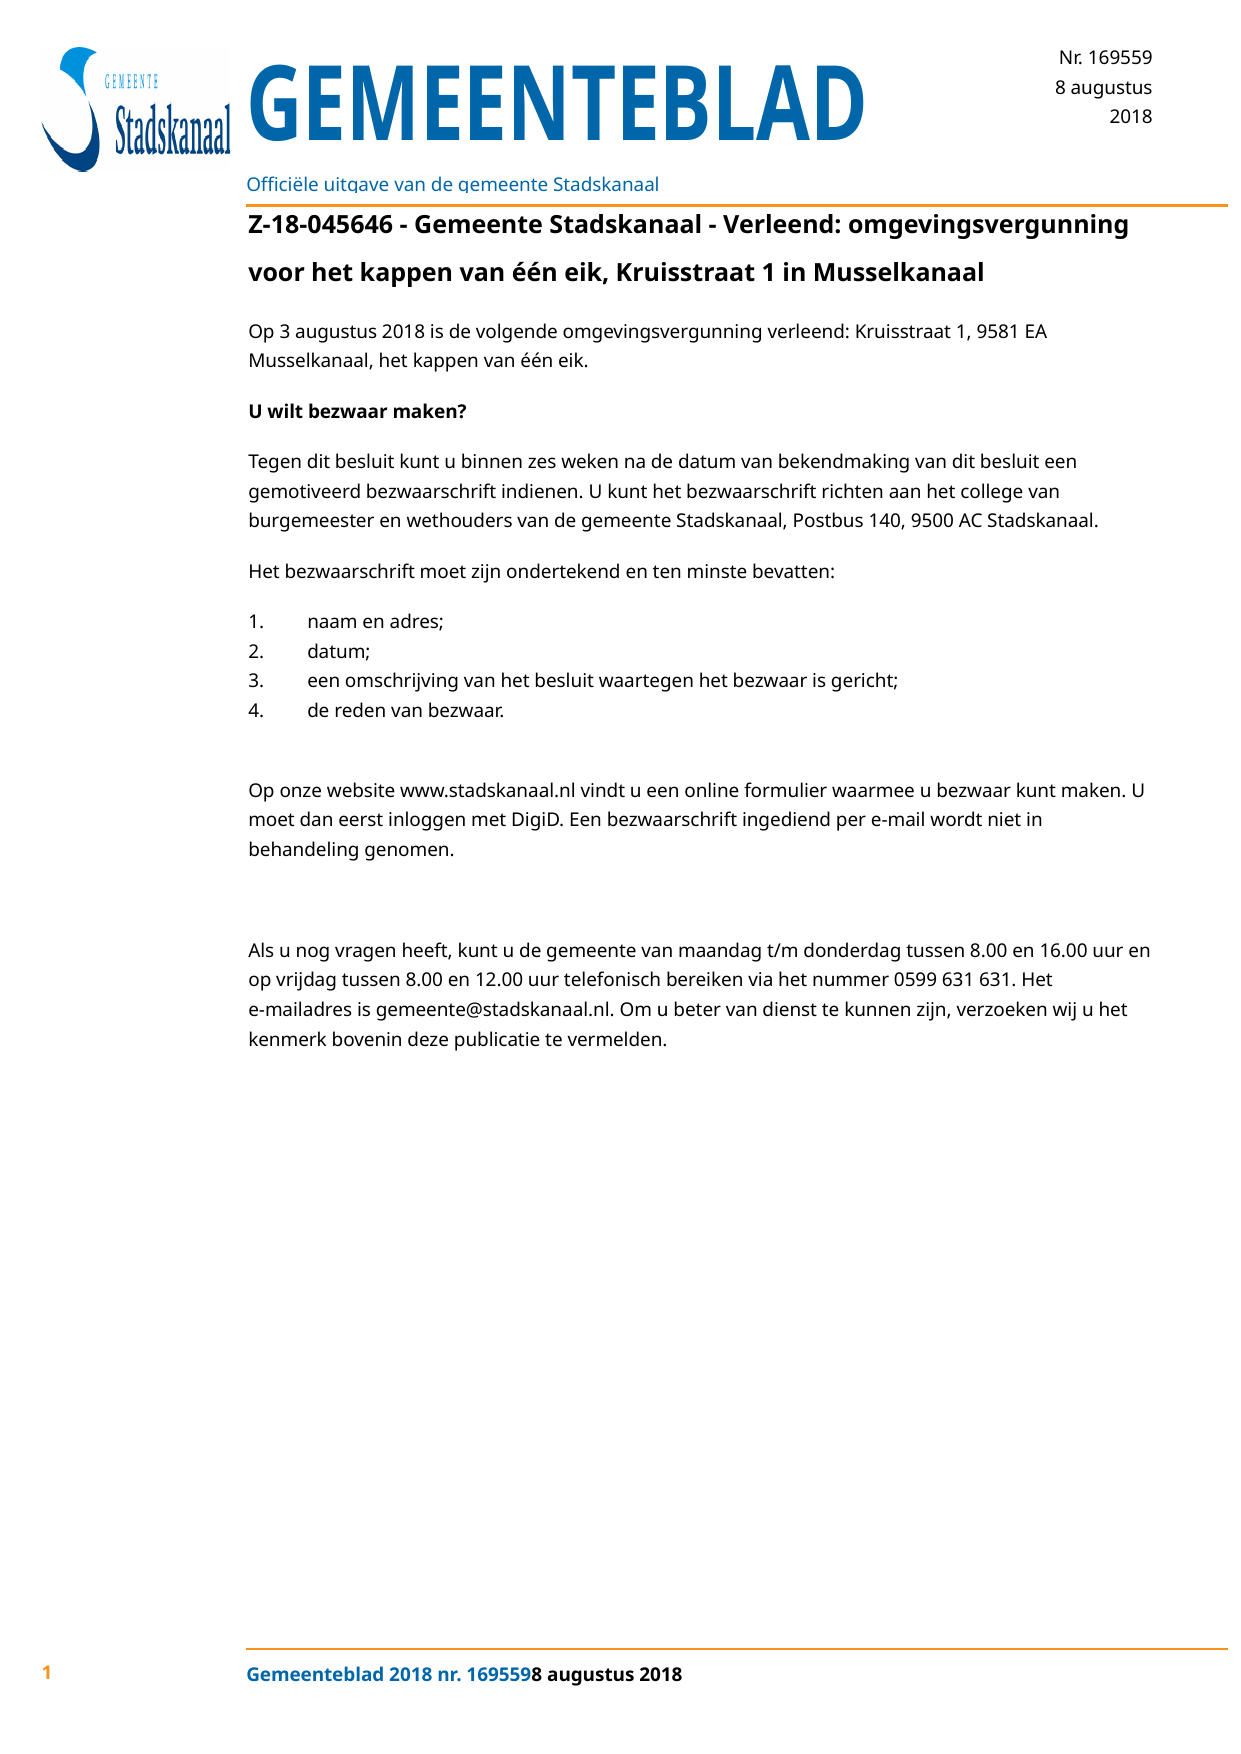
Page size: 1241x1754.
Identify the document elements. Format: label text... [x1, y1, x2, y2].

text Het bezwaarschrift moet zijn ondertekend en ten minste bevatten: [248, 558, 1152, 584]
list de reden van bezwaar. [248, 697, 1152, 723]
list een omschrijving van het besluit waartegen het bezwaar is gericht; [248, 667, 1152, 693]
list datum; [248, 638, 1152, 664]
text Als u nog vragen heeft, kunt u de gemeente van maandag t/m donderdag tussen 8.00 en 16.00 uur en op vrijdag tussen 8.00 en 12.00 uur telefonisch bereiken via het nummer 0599 631 631. Het e‑mailadres is gemeente@stadskanaal.nl. Om u beter van dienst te kunnen zijn, verzoeken wij u het kenmerk bovenin deze publicatie te vermelden. [248, 937, 1152, 1052]
picture [41, 47, 231, 172]
text Z-18-045646 - Gemeente Stadskanaal - Verleend: omgevingsvergunning voor het kappen van één eik, Kruisstraat 1 in Musselkanaal [248, 207, 1152, 288]
text Tegen dit besluit kunt u binnen zes weken na de datum van bekendmaking van dit besluit een gemotiveerd bezwaarschrift indienen. U kunt het bezwaarschrift richten aan het college van burgemeester en wethouders van de gemeente Stadskanaal, Postbus 140, 9500 AC Stadskanaal. [248, 448, 1152, 533]
list naam en adres; [248, 608, 1152, 634]
text Op onze website www.stadskanaal.nl vindt u een online formulier waarmee u bezwaar kunt maken. U moet dan eerst inloggen met DigiD. Een bezwaarschrift ingediend per e-mail wordt niet in behandeling genomen. [248, 777, 1152, 862]
text Op 3 augustus 2018 is de volgende omgevingsvergunning verleend: Kruisstraat 1, 9581 EA Musselkanaal, het kappen van één eik. [248, 318, 1152, 373]
text U wilt bezwaar maken? [248, 398, 1152, 424]
